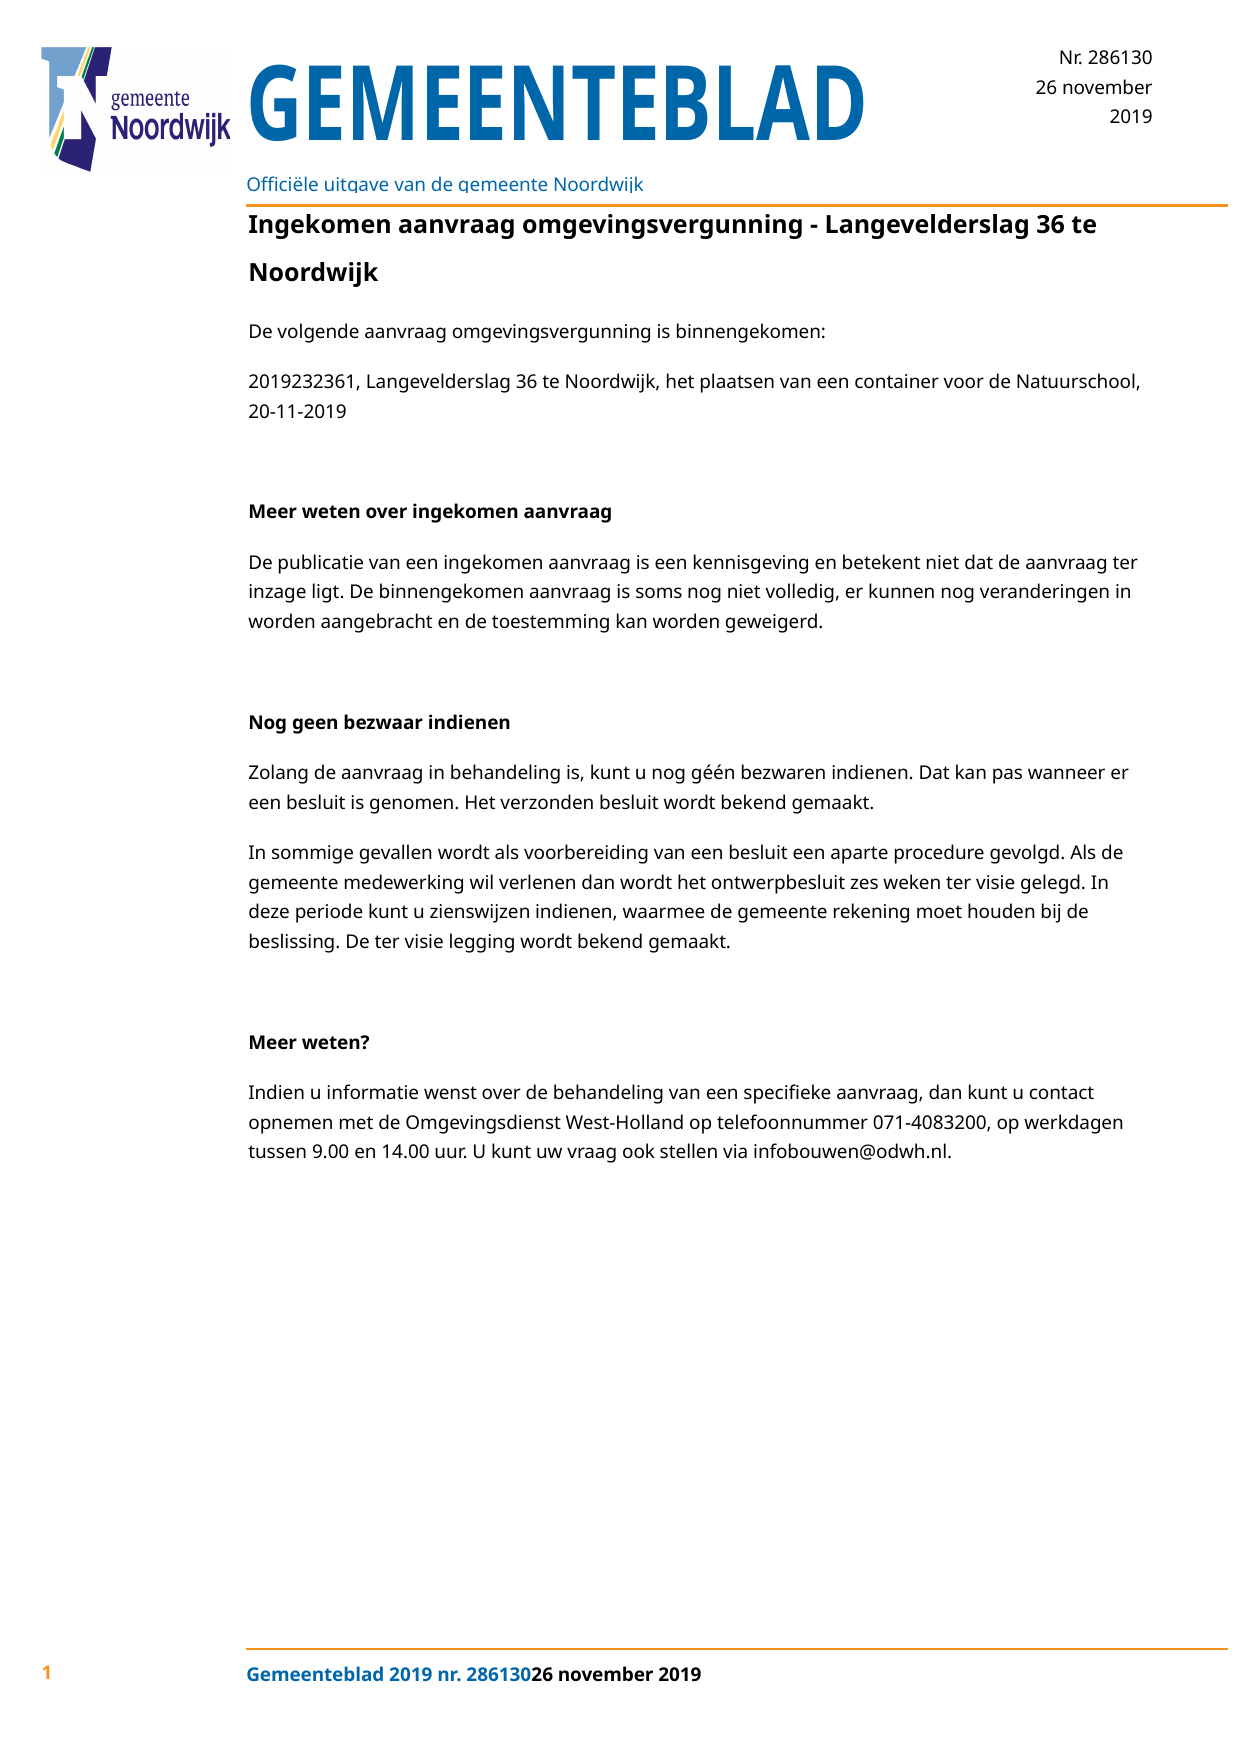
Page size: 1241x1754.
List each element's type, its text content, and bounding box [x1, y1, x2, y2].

text De volgende aanvraag omgevingsvergunning is binnengekomen: [248, 318, 1152, 344]
text Indien u informatie wenst over de behandeling van een specifieke aanvraag, dan kunt u contact opnemen met de Omgevingsdienst West-Holland op telefoonnummer 071-4083200, op werkdagen tussen 9.00 en 14.00 uur. U kunt uw vraag ook stellen via infobouwen@odwh.nl. [248, 1079, 1152, 1164]
text Meer weten over ingekomen aanvraag [248, 499, 1152, 524]
text Ingekomen aanvraag omgevingsvergunning - Langevelderslag 36 te Noordwijk [248, 207, 1152, 288]
text De publicatie van een ingekomen aanvraag is een kennisgeving en betekent niet dat de aanvraag ter inzage ligt. De binnengekomen aanvraag is soms nog niet volledig, er kunnen nog veranderingen in worden aangebracht en de toestemming kan worden geweigerd. [248, 549, 1152, 634]
text Meer weten? [248, 1029, 1152, 1055]
text 2019232361, Langevelderslag 36 te Noordwijk, het plaatsen van een container voor de Natuurschool, 20-11-2019 [248, 368, 1152, 424]
picture [41, 47, 231, 172]
text Zolang de aanvraag in behandeling is, kunt u nog géén bezwaren indienen. Dat kan pas wanneer er een besluit is genomen. Het verzonden besluit wordt bekend gemaakt. [248, 759, 1152, 815]
text Nog geen bezwaar indienen [248, 709, 1152, 735]
text In sommige gevallen wordt als voorbereiding van een besluit een aparte procedure gevolgd. Als de gemeente medewerking wil verlenen dan wordt het ontwerpbesluit zes weken ter visie gelegd. In deze periode kunt u zienswijzen indienen, waarmee de gemeente rekening moet houden bij de beslissing. De ter visie legging wordt bekend gemaakt. [248, 839, 1152, 954]
